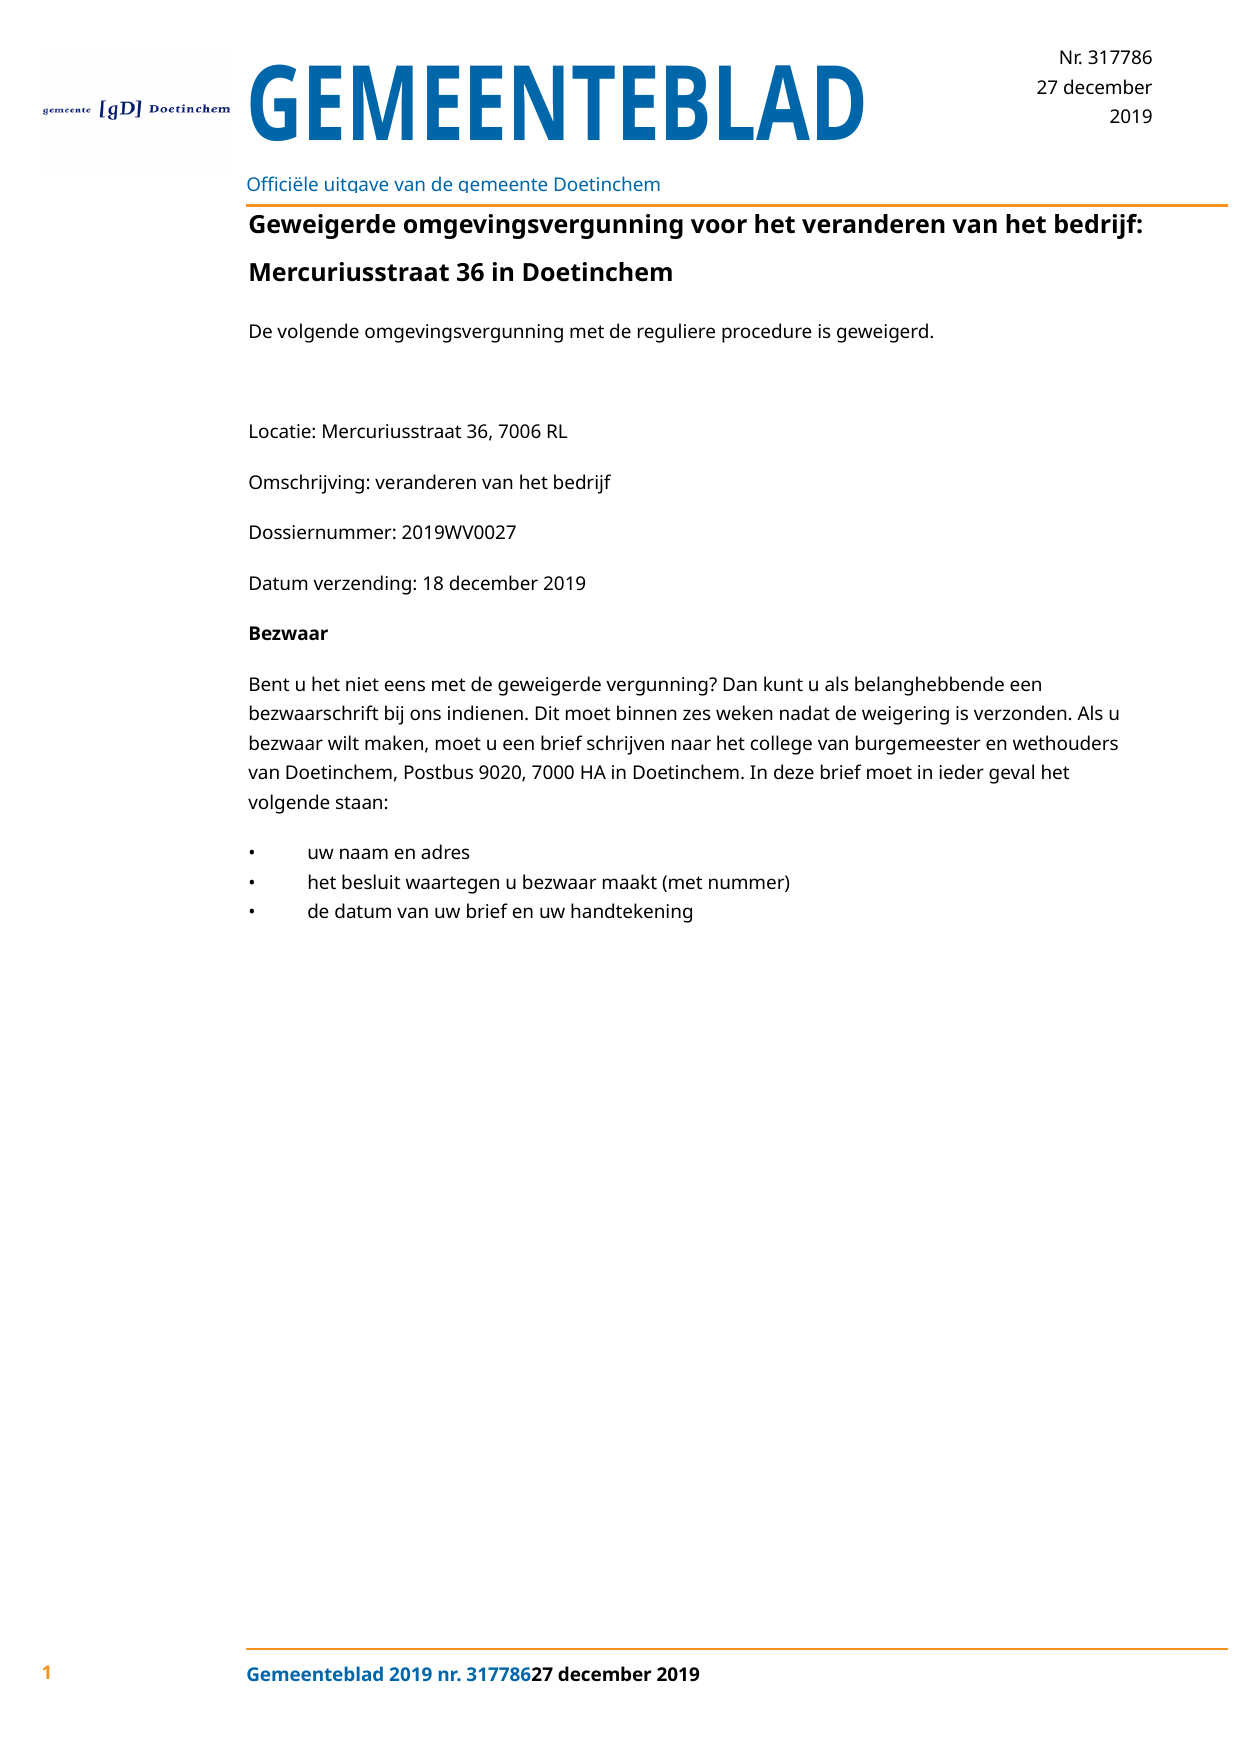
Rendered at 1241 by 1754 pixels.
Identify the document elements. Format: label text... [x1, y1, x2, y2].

text Geweigerde omgevingsvergunning voor het veranderen van het bedrijf: Mercuriusstraat 36 in Doetinchem [248, 207, 1152, 288]
text Locatie: Mercuriusstraat 36, 7006 RL [248, 419, 1152, 444]
picture [41, 47, 231, 172]
text Datum verzending: 18 december 2019 [248, 570, 1152, 596]
list uw naam en adres [248, 839, 1152, 865]
text Dossiernummer: 2019WV0027 [248, 519, 1152, 545]
text De volgende omgevingsvergunning met de reguliere procedure is geweigerd. [248, 318, 1152, 344]
text Omschrijving: veranderen van het bedrijf [248, 469, 1152, 495]
list de datum van uw brief en uw handtekening [248, 899, 1152, 924]
text Bent u het niet eens met de geweigerde vergunning? Dan kunt u als belanghebbende een bezwaarschrift bij ons indienen. Dit moet binnen zes weken nadat de weigering is verzonden. Als u bezwaar wilt maken, moet u een brief schrijven naar het college van burgemeester en wethouders van Doetinchem, Postbus 9020, 7000 HA in Doetinchem. In deze brief moet in ieder geval het volgende staan: [248, 671, 1152, 815]
list het besluit waartegen u bezwaar maakt (met nummer) [248, 869, 1152, 895]
text Bezwaar [248, 620, 1152, 646]
